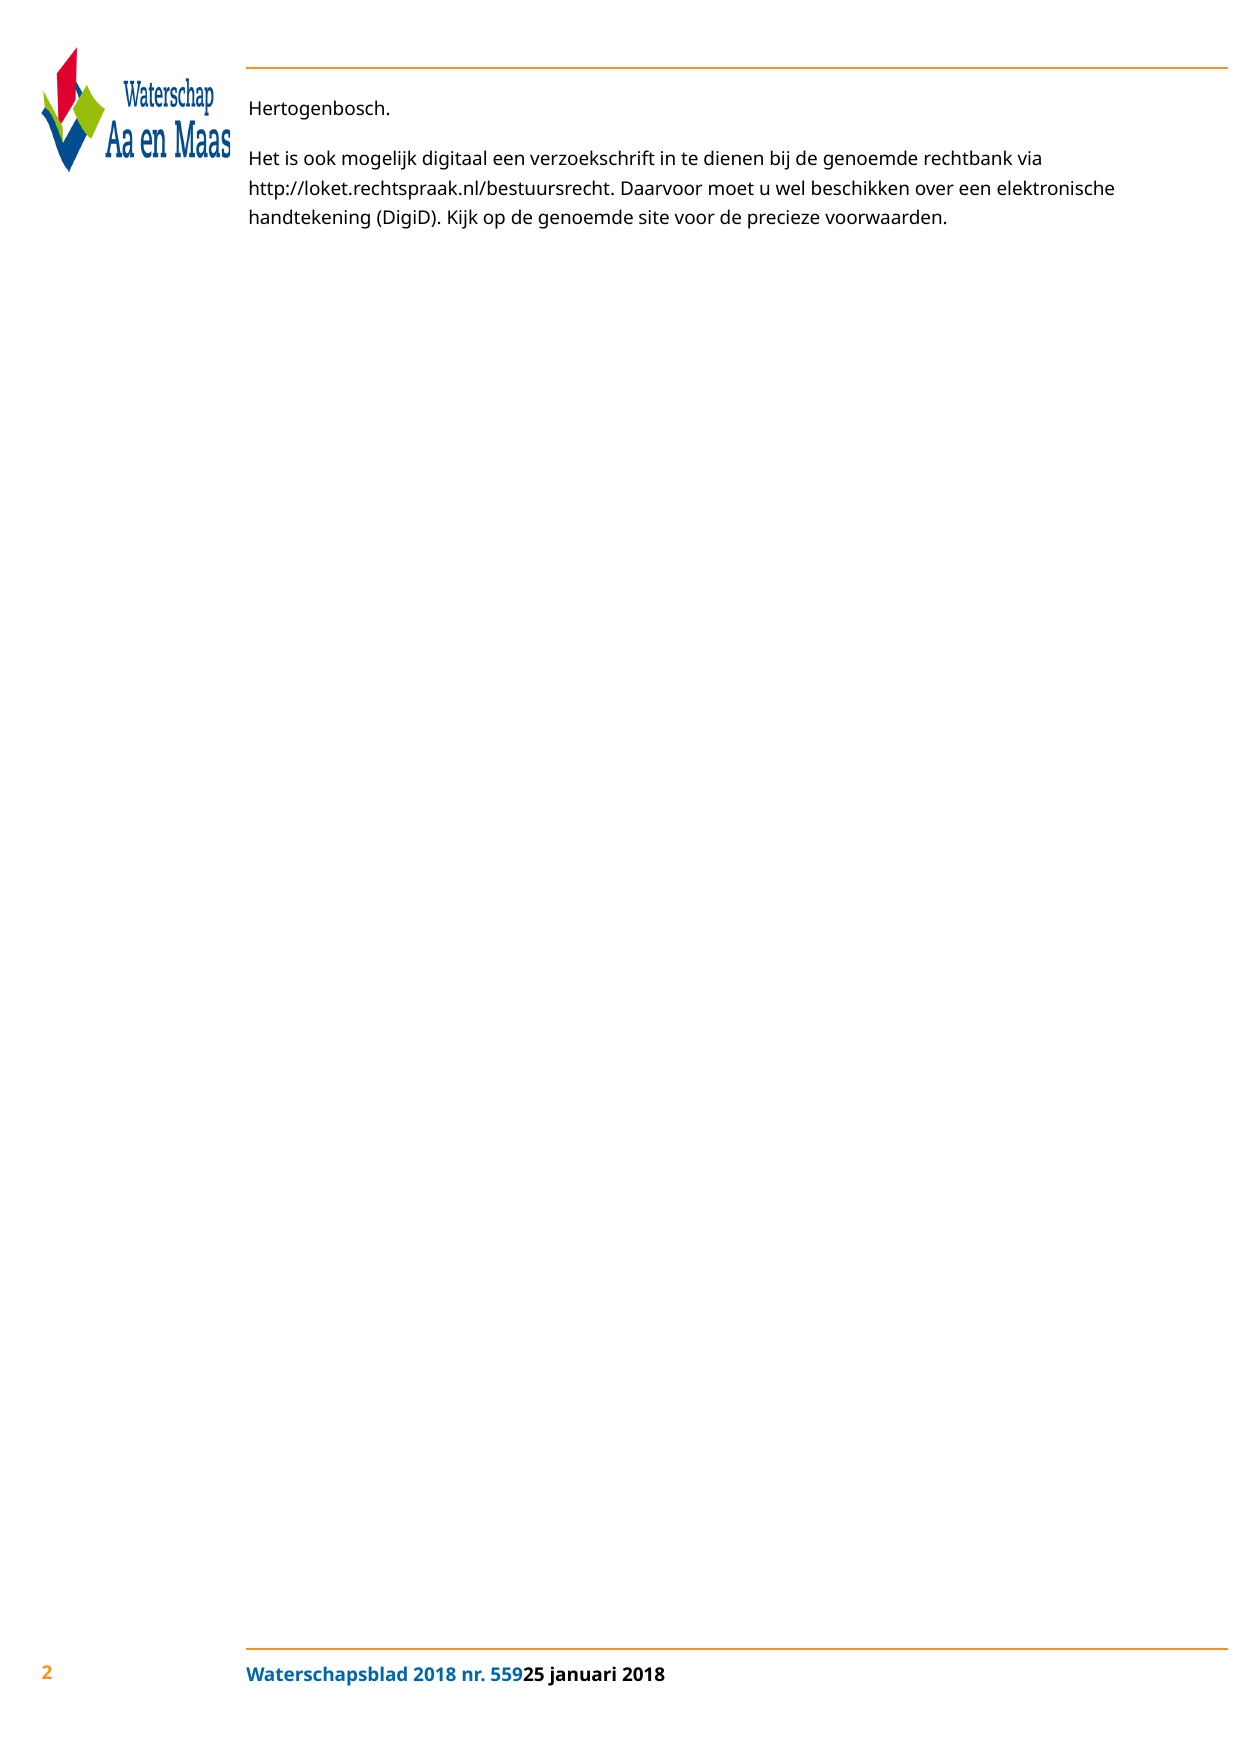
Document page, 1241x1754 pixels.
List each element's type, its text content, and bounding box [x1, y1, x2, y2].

text Het is ook mogelijk digitaal een verzoekschrift in te dienen bij de genoemde rechtbank via http://loket.rechtspraak.nl/bestuursrecht. Daarvoor moet u wel beschikken over een elektronische handtekening (DigiD). Kijk op de genoemde site voor de precieze voorwaarden. [248, 145, 1152, 230]
text Hertogenbosch. [248, 95, 1152, 121]
picture [41, 47, 231, 172]
